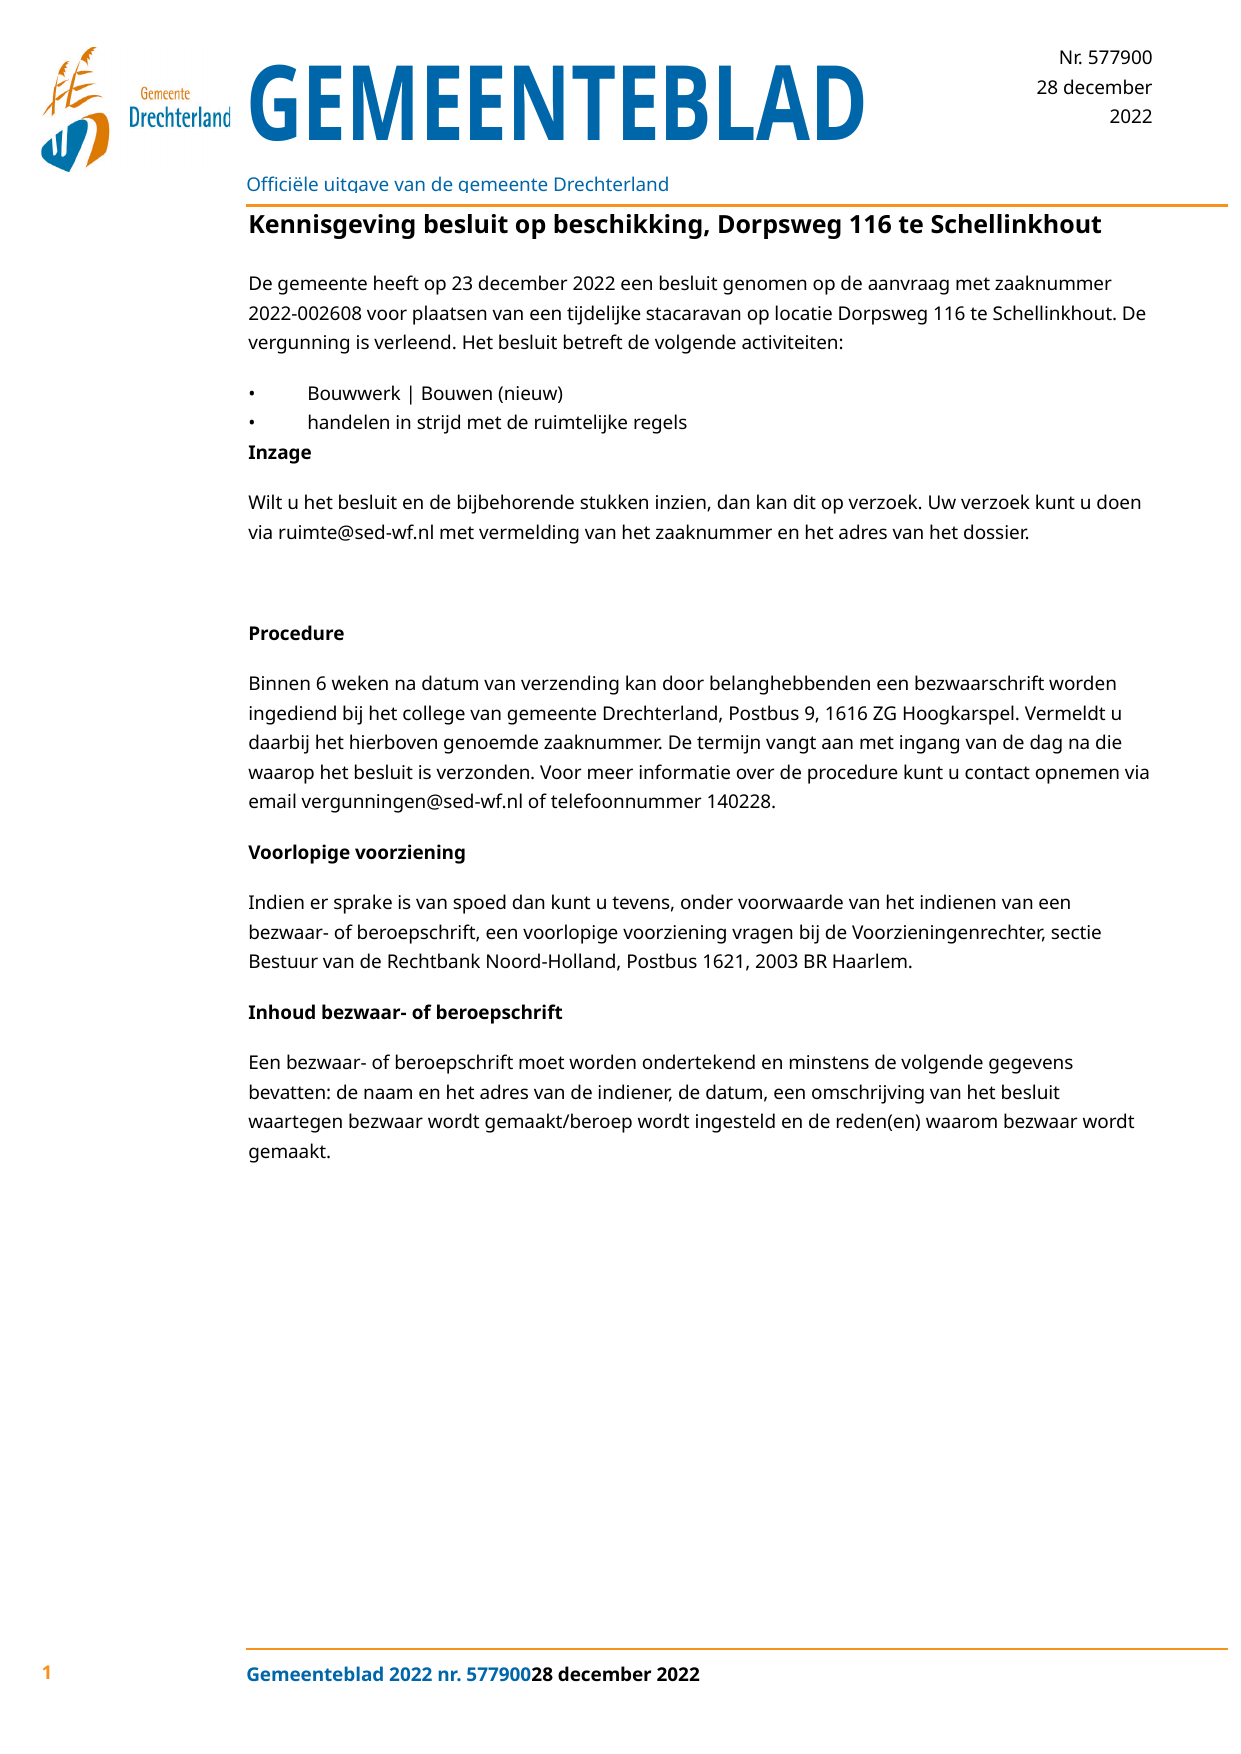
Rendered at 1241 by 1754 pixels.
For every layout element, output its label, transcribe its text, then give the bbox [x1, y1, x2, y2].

text Indien er sprake is van spoed dan kunt u tevens, onder voorwaarde van het indienen van een bezwaar- of beroepschrift, een voorlopige voorziening vragen bij de Voorzieningenrechter, sectie Bestuur van de Rechtbank Noord-Holland, Postbus 1621, 2003 BR Haarlem. [248, 889, 1152, 974]
text Inhoud bezwaar- of beroepschrift [248, 999, 1152, 1025]
list Bouwwerk | Bouwen (nieuw) [248, 380, 1152, 406]
picture [41, 158, 64, 172]
text De gemeente heeft op 23 december 2022 een besluit genomen op de aanvraag met zaaknummer 2022-002608 voor plaatsen van een tijdelijke stacaravan op locatie Dorpsweg 116 te Schellinkhout. De vergunning is verleend. Het besluit betreft de volgende activiteiten: [248, 270, 1152, 355]
text Voorlopige voorziening [248, 839, 1152, 865]
text Procedure [248, 620, 1152, 646]
text Een bezwaar- of beroepschrift moet worden ondertekend en minstens de volgende gegevens bevatten: de naam en het adres van de indiener, de datum, een omschrijving van het besluit waartegen bezwaar wordt gemaakt/beroep wordt ingesteld en de reden(en) waarom bezwaar wordt gemaakt. [248, 1049, 1152, 1164]
picture [226, 115, 231, 124]
text Binnen 6 weken na datum van verzending kan door belanghebbenden een bezwaarschrift worden ingediend bij het college van gemeente Drechterland, Postbus 9, 1616 ZG Hoogkarspel. Vermeldt u daarbij het hierboven genoemde zaaknummer. De termijn vangt aan met ingang van de dag na die waarop het besluit is verzonden. Voor meer informatie over de procedure kunt u contact opnemen via email vergunningen@sed-wf.nl of telefoonnummer 140228. [248, 670, 1152, 814]
text Inzage [248, 439, 1152, 465]
list handelen in strijd met de ruimtelijke regels [248, 409, 1152, 435]
picture [41, 47, 231, 172]
text Wilt u het besluit en de bijbehorende stukken inzien, dan kan dit op verzoek. Uw verzoek kunt u doen via ruimte@sed-wf.nl met vermelding van het zaaknummer en het adres van het dossier. [248, 489, 1152, 545]
text Kennisgeving besluit op beschikking, Dorpsweg 116 te Schellinkhout [248, 207, 1152, 241]
